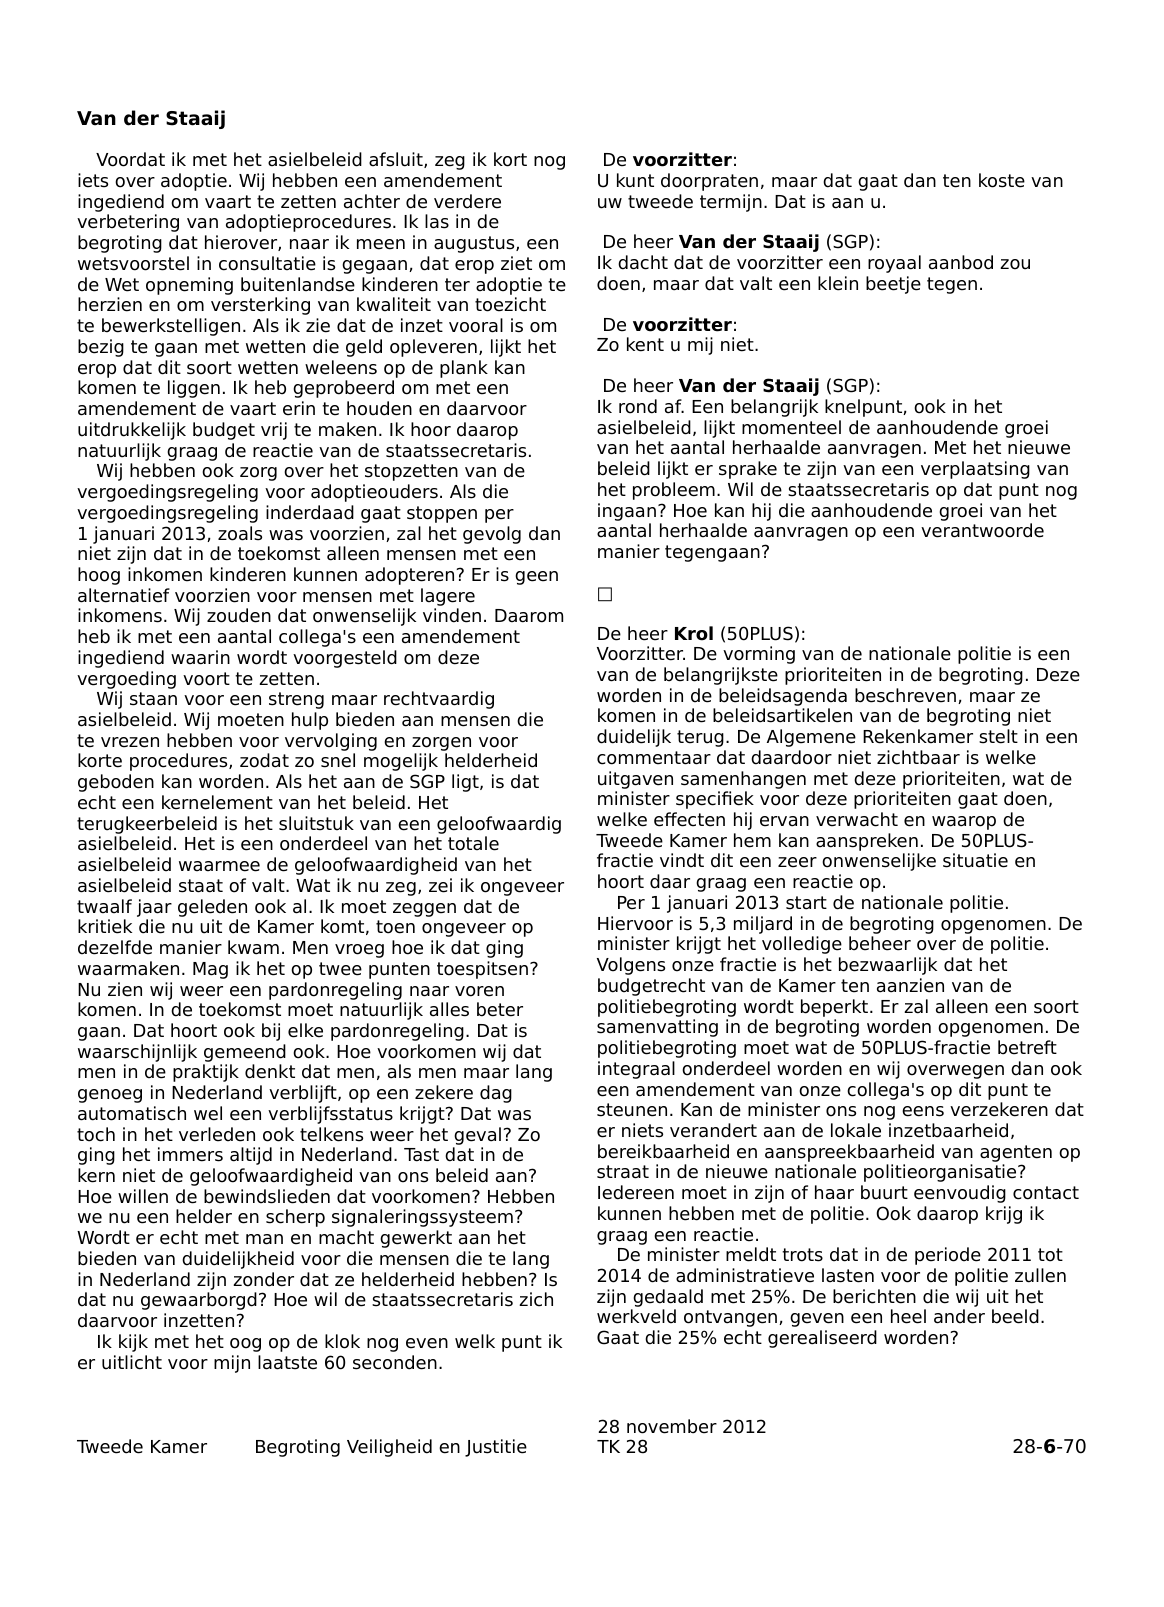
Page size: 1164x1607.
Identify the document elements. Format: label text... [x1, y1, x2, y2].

text U kunt doorpraten, maar dat gaat dan ten koste van uw tweede termijn. Dat is aan u. [596, 171, 1087, 212]
text Ik kijk met het oog op de klok nog even welk punt ik er uitlicht voor mijn laatste 60 seconden. [77, 1332, 567, 1373]
text Wij hebben ook zorg over het stopzetten van de vergoedingsregeling voor adoptieouders. Als die vergoedingsregeling inderdaad gaat stoppen per 1 januari 2013, zoals was voorzien, zal het gevolg dan niet zijn dat in de toekomst alleen mensen met een hoog inkomen kinderen kunnen adopteren? Er is geen alternatief voorzien voor mensen met lagere inkomens. Wij zouden dat onwenselijk vinden. Daarom heb ik met een aantal collega's een amendement ingediend waarin wordt voorgesteld om deze vergoeding voort te zetten. [77, 461, 567, 689]
text De voorzitter: [596, 314, 1087, 335]
text □ [596, 583, 1087, 603]
text Ik dacht dat de voorzitter een royaal aanbod zou doen, maar dat valt een klein beetje tegen. [596, 253, 1087, 294]
text Wij staan voor een streng maar rechtvaardig asielbeleid. Wij moeten hulp bieden aan mensen die te vrezen hebben voor vervolging en zorgen voor korte procedures, zodat zo snel mogelijk helderheid geboden kan worden. Als het aan de SGP ligt, is dat echt een kernelement van het beleid. Het terugkeerbeleid is het sluitstuk van een geloofwaardig asielbeleid. Het is een onderdeel van het totale asielbeleid waarmee de geloofwaardigheid van het asielbeleid staat of valt. Wat ik nu zeg, zei ik ongeveer twaalf jaar geleden ook al. Ik moet zeggen dat de kritiek die nu uit de Kamer komt, toen ongeveer op dezelfde manier kwam. Men vroeg hoe ik dat ging waarmaken. Mag ik het op twee punten toespitsen? Nu zien wij weer een pardonregeling naar voren komen. In de toekomst moet natuurlijk alles beter gaan. Dat hoort ook bij elke pardonregeling. Dat is waarschijnlijk gemeend ook. Hoe voorkomen wij dat men in de praktijk denkt dat men, als men maar lang genoeg in Nederland verblijft, op een zekere dag automatisch wel een verblijfsstatus krijgt? Dat was toch in het verleden ook telkens weer het geval? Zo ging het immers altijd in Nederland. Tast dat in de kern niet de geloofwaardigheid van ons beleid aan? Hoe willen de bewindslieden dat voorkomen? Hebben we nu een helder en scherp signaleringssysteem? Wordt er echt met man en macht gewerkt aan het bieden van duidelijkheid voor die mensen die te lang in Nederland zijn zonder dat ze helderheid hebben? Is dat nu gewaarborgd? Hoe wil de staatssecretaris zich daarvoor inzetten? [77, 689, 567, 1332]
text Voordat ik met het asielbeleid afsluit, zeg ik kort nog iets over adoptie. Wij hebben een amendement ingediend om vaart te zetten achter de verdere verbetering van adoptieprocedures. Ik las in de begroting dat hierover, naar ik meen in augustus, een wetsvoorstel in consultatie is gegaan, dat erop ziet om de Wet opneming buitenlandse kinderen ter adoptie te herzien en om versterking van kwaliteit van toezicht te bewerkstelligen. Als ik zie dat de inzet vooral is om bezig te gaan met wetten die geld opleveren, lijkt het erop dat dit soort wetten weleens op de plank kan komen te liggen. Ik heb geprobeerd om met een amendement de vaart erin te houden en daarvoor uitdrukkelijk budget vrij te maken. Ik hoor daarop natuurlijk graag de reactie van de staatssecretaris. [77, 150, 567, 461]
text De heer Krol (50PLUS): [596, 623, 1087, 644]
text Voorzitter. De vorming van de nationale politie is een van de belangrijkste prioriteiten in de begroting. Deze worden in de beleidsagenda beschreven, maar ze komen in de beleidsartikelen van de begroting niet duidelijk terug. De Algemene Rekenkamer stelt in een commentaar dat daardoor niet zichtbaar is welke uitgaven samenhangen met deze prioriteiten, wat de minister specifiek voor deze prioriteiten gaat doen, welke effecten hij ervan verwacht en waarop de Tweede Kamer hem kan aanspreken. De 50PLUS-fractie vindt dit een zeer onwenselijke situatie en hoort daar graag een reactie op. [596, 644, 1087, 893]
text Ik rond af. Een belangrijk knelpunt, ook in het asielbeleid, lijkt momenteel de aanhoudende groei van het aantal herhaalde aanvragen. Met het nieuwe beleid lijkt er sprake te zijn van een verplaatsing van het probleem. Wil de staatssecretaris op dat punt nog ingaan? Hoe kan hij die aanhoudende groei van het aantal herhaalde aanvragen op een verantwoorde manier tegengaan? [596, 397, 1087, 563]
text Per 1 januari 2013 start de nationale politie. Hiervoor is 5,3 miljard in de begroting opgenomen. De minister krijgt het volledige beheer over de politie. Volgens onze fractie is het bezwaarlijk dat het budgetrecht van de Kamer ten aanzien van de politiebegroting wordt beperkt. Er zal alleen een soort samenvatting in de begroting worden opgenomen. De politiebegroting moet wat de 50PLUS-fractie betreft integraal onderdeel worden en wij overwegen dan ook een amendement van onze collega's op dit punt te steunen. Kan de minister ons nog eens verzekeren dat er niets verandert aan de lokale inzetbaarheid, bereikbaarheid en aanspreekbaarheid van agenten op straat in de nieuwe nationale politieorganisatie? Iedereen moet in zijn of haar buurt eenvoudig contact kunnen hebben met de politie. Ook daarop krijg ik graag een reactie. [596, 893, 1087, 1245]
text De heer Van der Staaij (SGP): [596, 232, 1087, 253]
text De minister meldt trots dat in de periode 2011 tot 2014 de administratieve lasten voor de politie zullen zijn gedaald met 25%. De berichten die wij uit het werkveld ontvangen, geven een heel ander beeld. Gaat die 25% echt gerealiseerd worden? [596, 1245, 1087, 1349]
text Zo kent u mij niet. [596, 335, 1087, 356]
text De voorzitter: [596, 150, 1087, 171]
text De heer Van der Staaij (SGP): [596, 376, 1087, 397]
